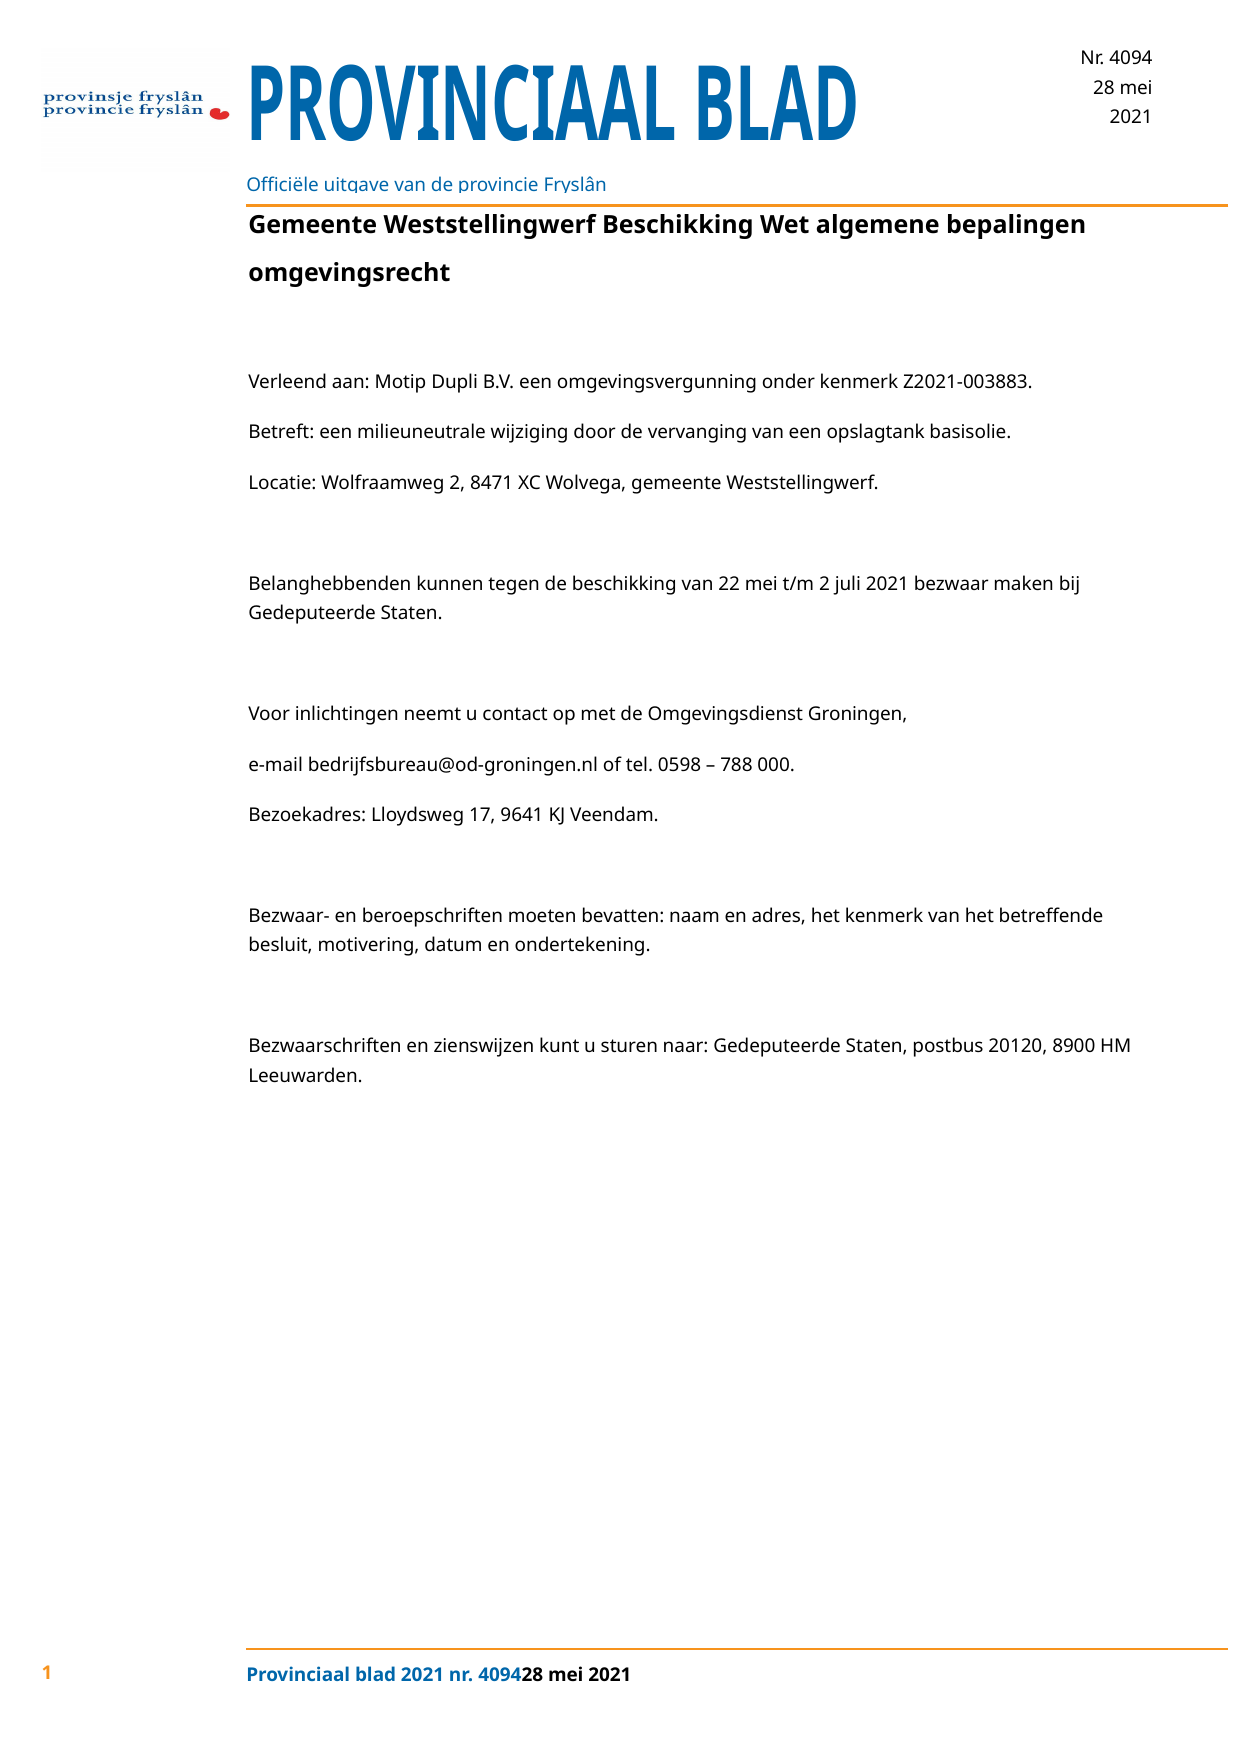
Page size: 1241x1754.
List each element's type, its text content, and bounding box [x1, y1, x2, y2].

text Gemeente Weststellingwerf Beschikking Wet algemene bepalingen omgevingsrecht [248, 207, 1152, 288]
picture [41, 47, 231, 172]
text Verleend aan: Motip Dupli B.V. een omgevingsvergunning onder kenmerk Z2021-003883. [248, 368, 1152, 394]
text e-mail bedrijfsbureau@od-groningen.nl of tel. 0598 – 788 000. [248, 751, 1152, 777]
text Betreft: een milieuneutrale wijziging door de vervanging van een opslagtank basisolie. [248, 419, 1152, 444]
text Locatie: Wolfraamweg 2, 8471 XC Wolvega, gemeente Weststellingwerf. [248, 469, 1152, 495]
text Bezoekadres: Lloydsweg 17, 9641 KJ Veendam. [248, 801, 1152, 827]
text Bezwaarschriften en zienswijzen kunt u sturen naar: Gedeputeerde Staten, postbus 20120, 8900 HM Leeuwarden. [248, 1032, 1152, 1088]
text Bezwaar- en beroepschriften moeten bevatten: naam en adres, het kenmerk van het betreffende besluit, motivering, datum en ondertekening. [248, 902, 1152, 957]
text Voor inlichtingen neemt u contact op met de Omgevingsdienst Groningen, [248, 700, 1152, 726]
text Belanghebbenden kunnen tegen de beschikking van 22 mei t/m 2 juli 2021 bezwaar maken bij Gedeputeerde Staten. [248, 570, 1152, 625]
